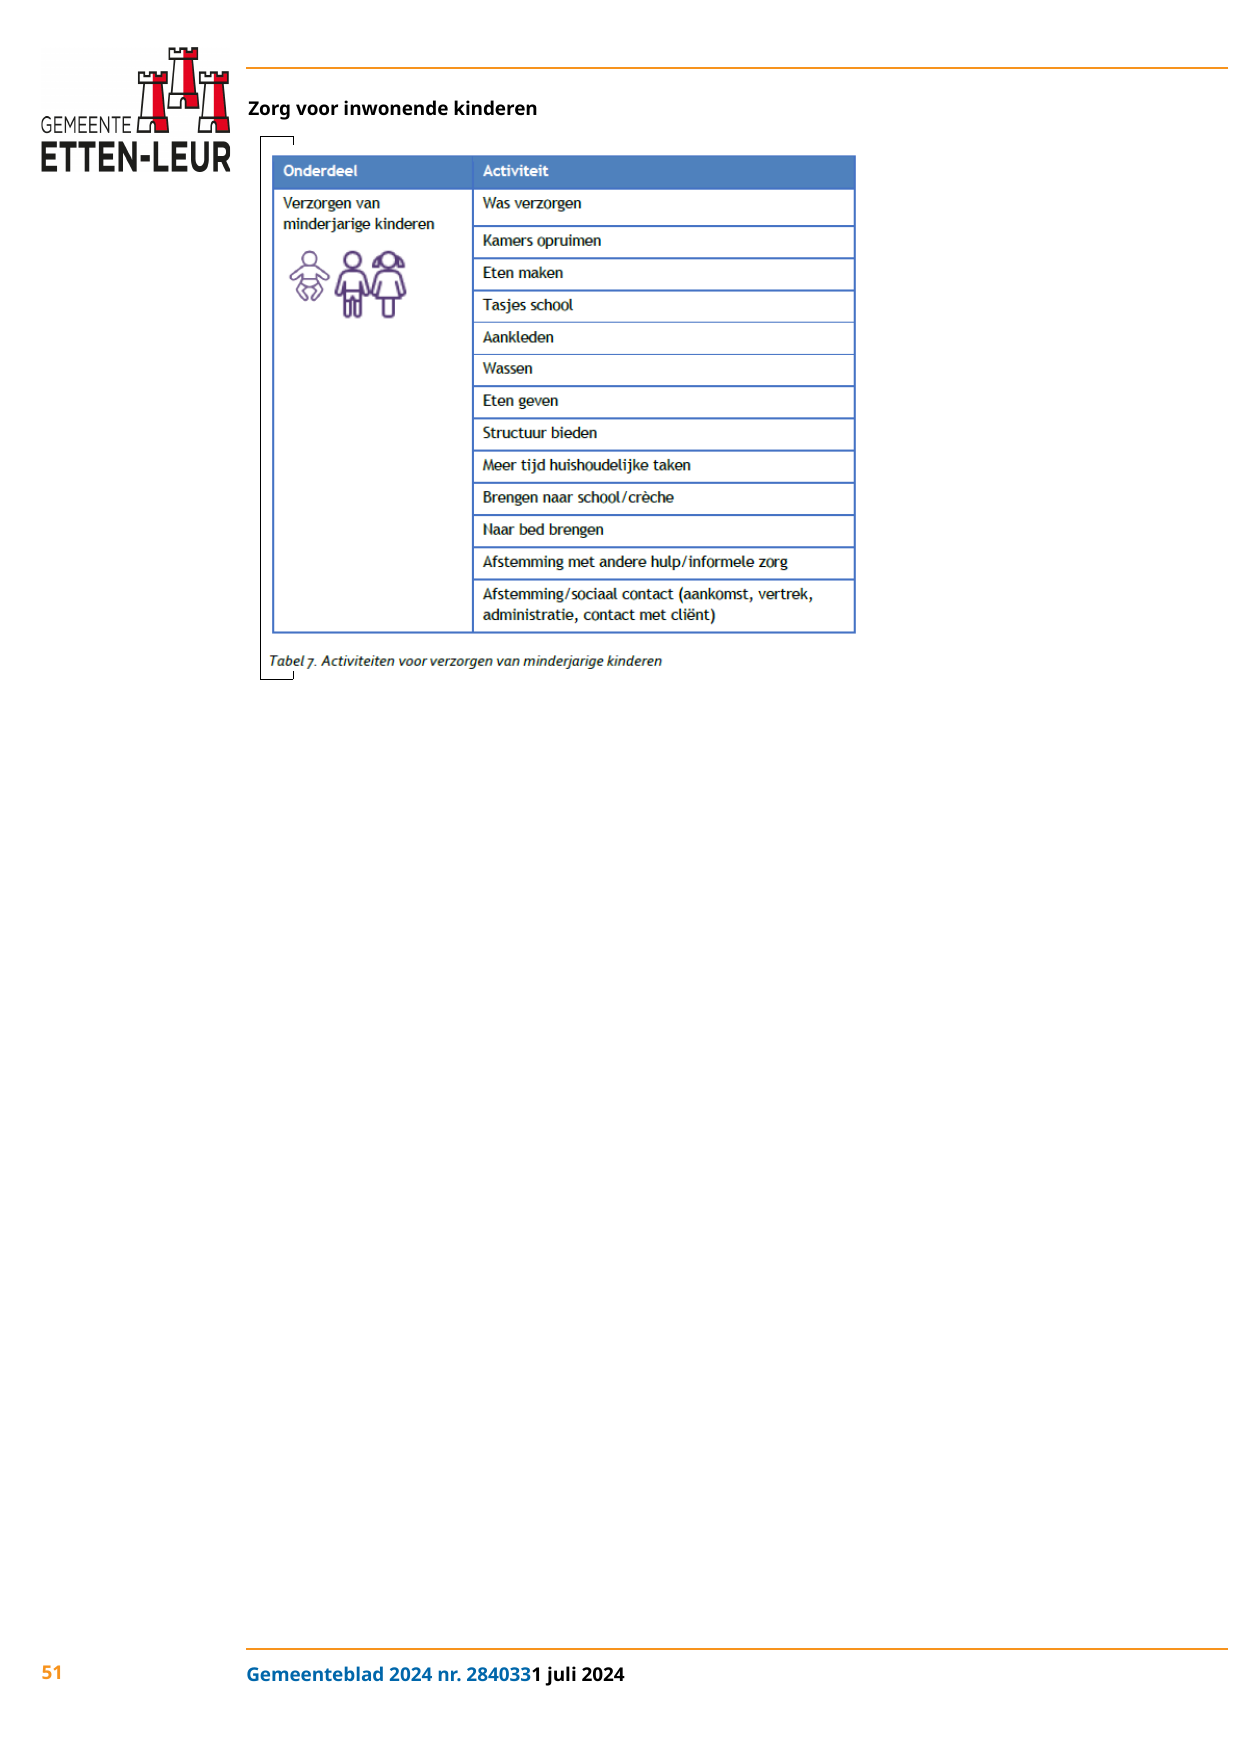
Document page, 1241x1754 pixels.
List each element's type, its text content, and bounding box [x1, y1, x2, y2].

picture [41, 47, 231, 172]
picture [268, 145, 860, 671]
text Zorg voor inwonende kinderen [248, 95, 1152, 121]
